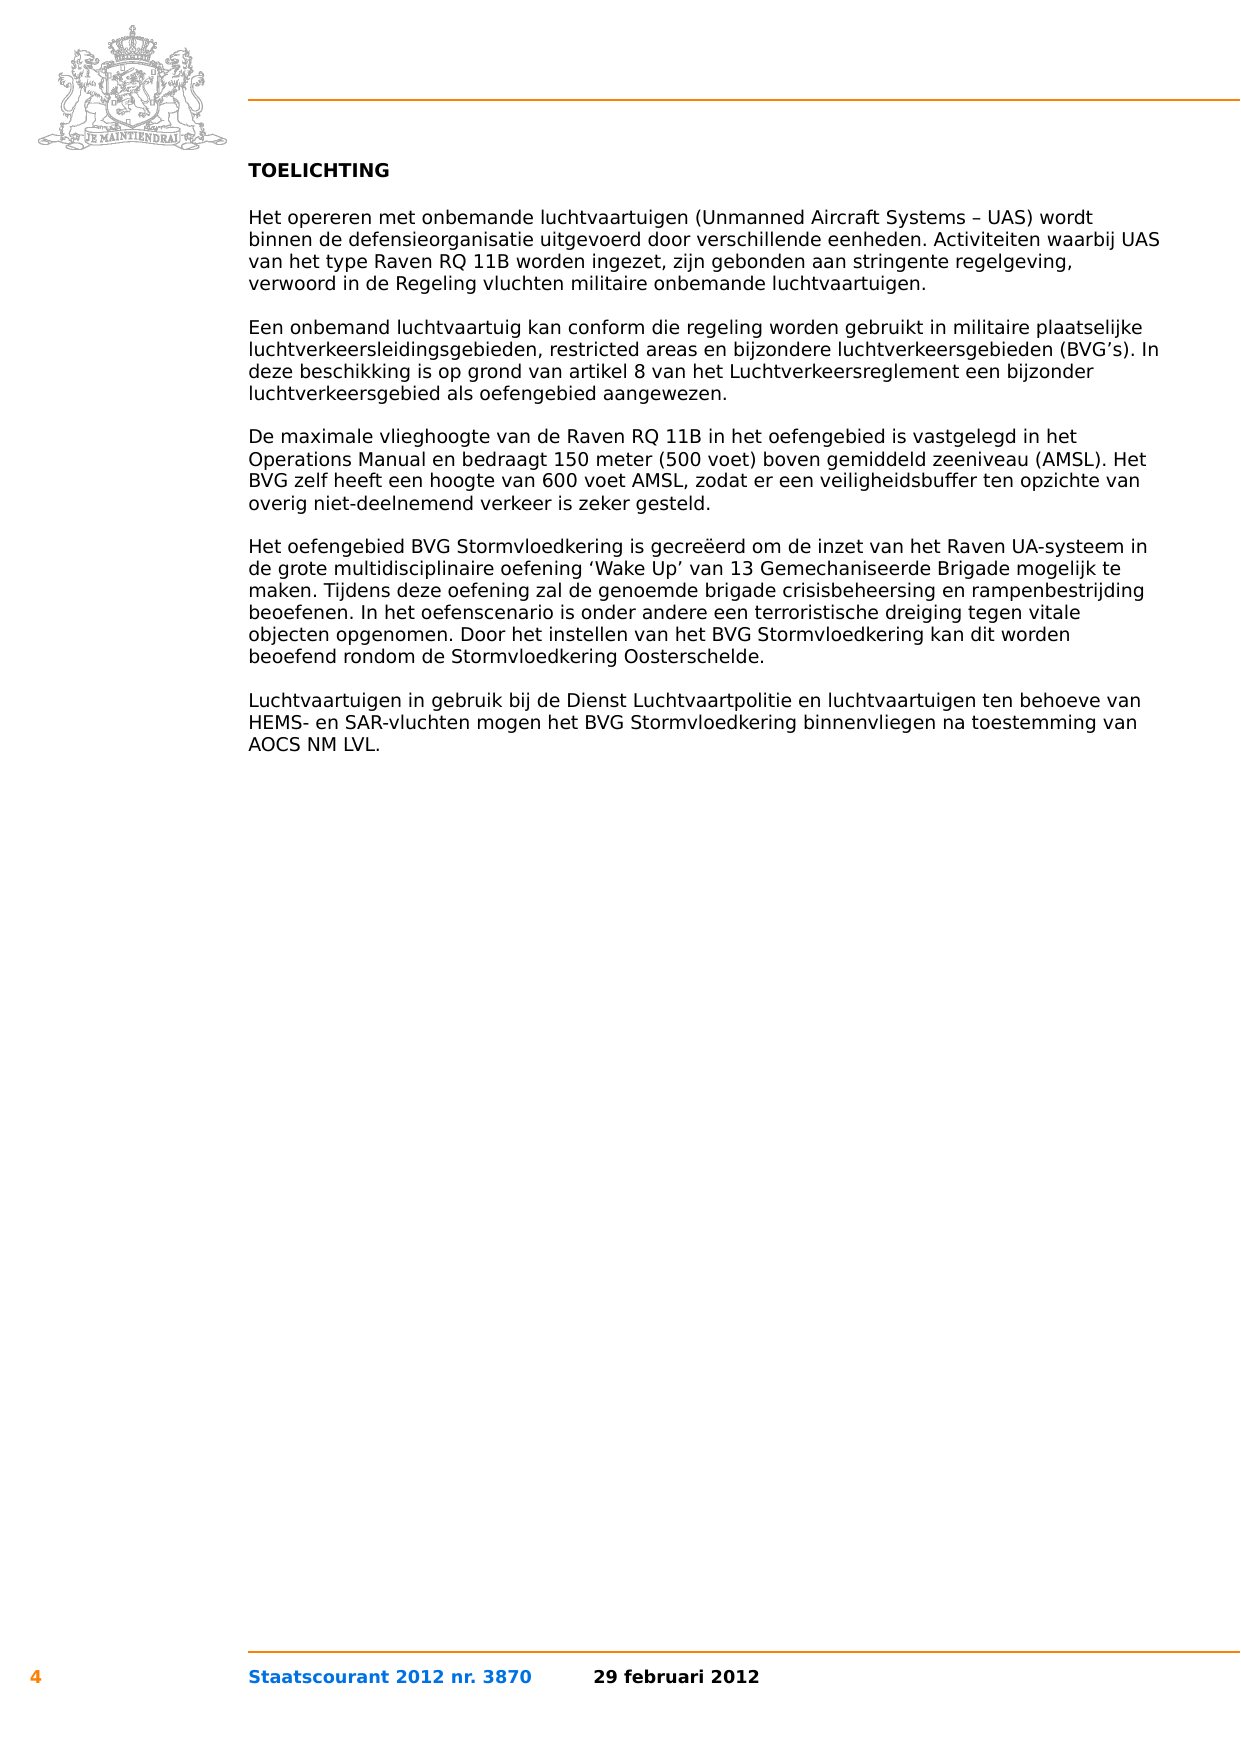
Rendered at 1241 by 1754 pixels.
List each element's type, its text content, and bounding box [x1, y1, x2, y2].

subtitle TOELICHTING [248, 160, 1163, 182]
text Luchtvaartuigen in gebruik bij de Dienst Luchtvaartpolitie en luchtvaartuigen ten behoeve van HEMS- en SAR-vluchten mogen het BVG Stormvloedkering binnenvliegen na toestemming van AOCS NM LVL. [248, 690, 1163, 756]
text Het oefengebied BVG Stormvloedkering is gecreëerd om de inzet van het Raven UA-systeem in de grote multidisciplinaire oefening ‘Wake Up’ van 13 Gemechaniseerde Brigade mogelijk te maken. Tijdens deze oefening zal de genoemde brigade crisisbeheersing en rampenbestrijding beoefenen. In het oefenscenario is onder andere een terroristische dreiging tegen vitale objecten opgenomen. Door het instellen van het BVG Stormvloedkering kan dit worden beoefend rondom de Stormvloedkering Oosterschelde. [248, 536, 1163, 668]
text Het opereren met onbemande luchtvaartuigen (Unmanned Aircraft Systems – UAS) wordt binnen de defensieorganisatie uitgevoerd door verschillende eenheden. Activiteiten waarbij UAS van het type Raven RQ 11B worden ingezet, zijn gebonden aan stringente regelgeving, verwoord in de Regeling vluchten militaire onbemande luchtvaartuigen. [248, 207, 1163, 295]
picture [38, 25, 227, 150]
text Een onbemand luchtvaartuig kan conform die regeling worden gebruikt in militaire plaatselijke luchtverkeersleidingsgebieden, restricted areas en bijzondere luchtverkeersgebieden (BVG’s). In deze beschikking is op grond van artikel 8 van het Luchtverkeersreglement een bijzonder luchtverkeersgebied als oefengebied aangewezen. [248, 317, 1163, 404]
text De maximale vlieghoogte van de Raven RQ 11B in het oefengebied is vastgelegd in het Operations Manual en bedraagt 150 meter (500 voet) boven gemiddeld zeeniveau (AMSL). Het BVG zelf heeft een hoogte van 600 voet AMSL, zodat er een veiligheidsbuffer ten opzichte van overig niet-deelnemend verkeer is zeker gesteld. [248, 426, 1163, 514]
